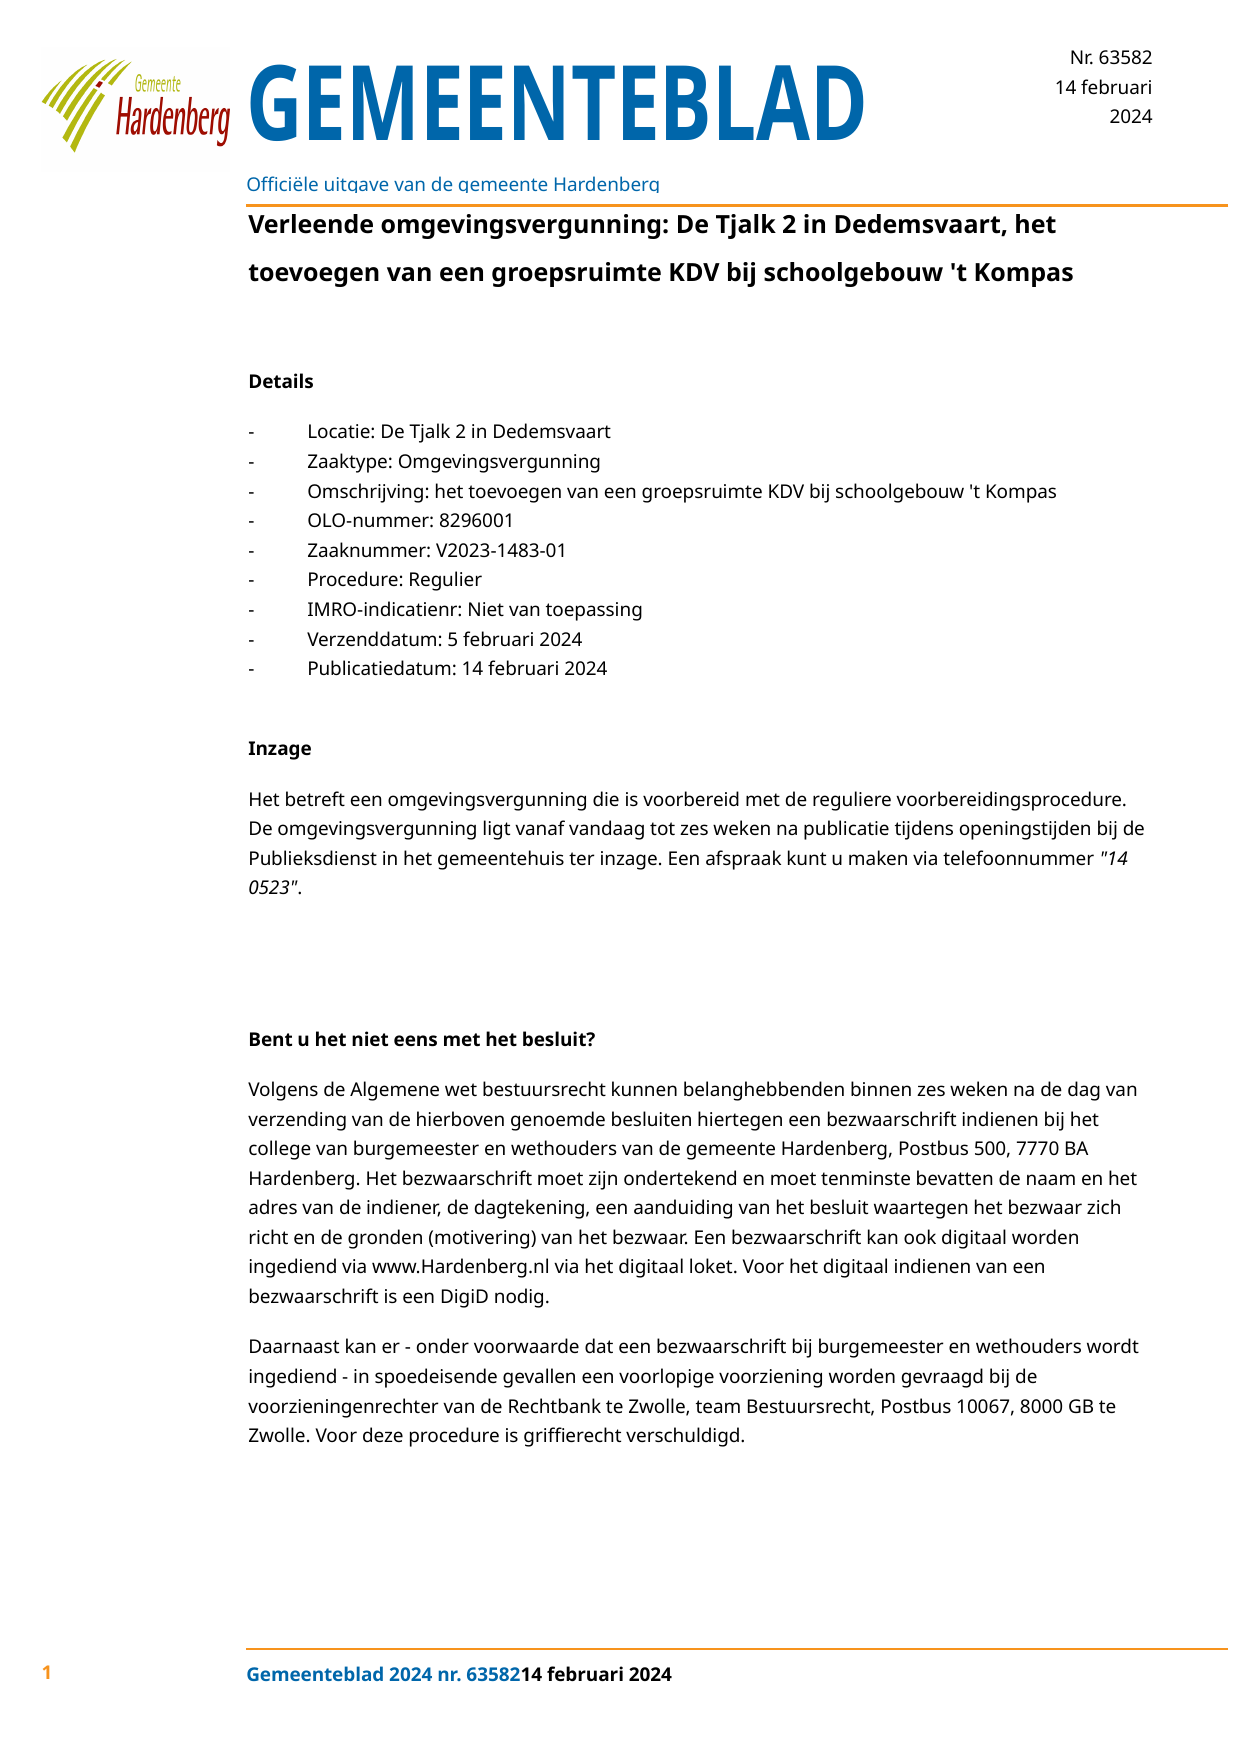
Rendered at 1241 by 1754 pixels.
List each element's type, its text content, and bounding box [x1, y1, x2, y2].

text Bent u het niet eens met het besluit? [248, 1026, 1152, 1052]
list OLO-nummer: 8296001 [248, 507, 1152, 533]
list Publicatiedatum: 14 februari 2024 [248, 655, 1152, 681]
text Volgens de Algemene wet bestuursrecht kunnen belanghebbenden binnen zes weken na de dag van verzending van de hierboven genoemde besluiten hiertegen een bezwaarschrift indienen bij het college van burgemeester en wethouders van de gemeente Hardenberg, Postbus 500, 7770 BA Hardenberg. Het bezwaarschrift moet zijn ondertekend en moet tenminste bevatten de naam en het adres van de indiener, de dagtekening, een aanduiding van het besluit waartegen het bezwaar zich richt en de gronden (motivering) van het bezwaar. Een bezwaarschrift kan ook digitaal worden ingediend via www.Hardenberg.nl via het digitaal loket. Voor het digitaal indienen van een bezwaarschrift is een DigiD nodig. [248, 1076, 1152, 1309]
list Locatie: De Tjalk 2 in Dedemsvaart [248, 419, 1152, 444]
list Zaaknummer: V2023-1483-01 [248, 537, 1152, 563]
text Details [248, 368, 1152, 394]
list Omschrijving: het toevoegen van een groepsruimte KDV bij schoolgebouw 't Kompas [248, 478, 1152, 504]
text Verleende omgevingsvergunning: De Tjalk 2 in Dedemsvaart, het toevoegen van een groepsruimte KDV bij schoolgebouw 't Kompas [248, 207, 1152, 288]
picture [41, 47, 231, 172]
text Inzage [248, 735, 1152, 761]
text Het betreft een omgevingsvergunning die is voorbereid met de reguliere voorbereidingsprocedure. De omgevingsvergunning ligt vanaf vandaag tot zes weken na publicatie tijdens openingstijden bij de Publieksdienst in het gemeentehuis ter inzage. Een afspraak kunt u maken via telefoonnummer "14 0523". [248, 786, 1152, 900]
list Verzenddatum: 5 februari 2024 [248, 626, 1152, 652]
text Daarnaast kan er - onder voorwaarde dat een bezwaarschrift bij burgemeester en wethouders wordt ingediend - in spoedeisende gevallen een voorlopige voorziening worden gevraagd bij de voorzieningenrechter van de Rechtbank te Zwolle, team Bestuursrecht, Postbus 10067, 8000 GB te Zwolle. Voor deze procedure is griffierecht verschuldigd. [248, 1334, 1152, 1448]
list Procedure: Regulier [248, 567, 1152, 592]
list Zaaktype: Omgevingsvergunning [248, 448, 1152, 474]
list IMRO-indicatienr: Niet van toepassing [248, 596, 1152, 622]
